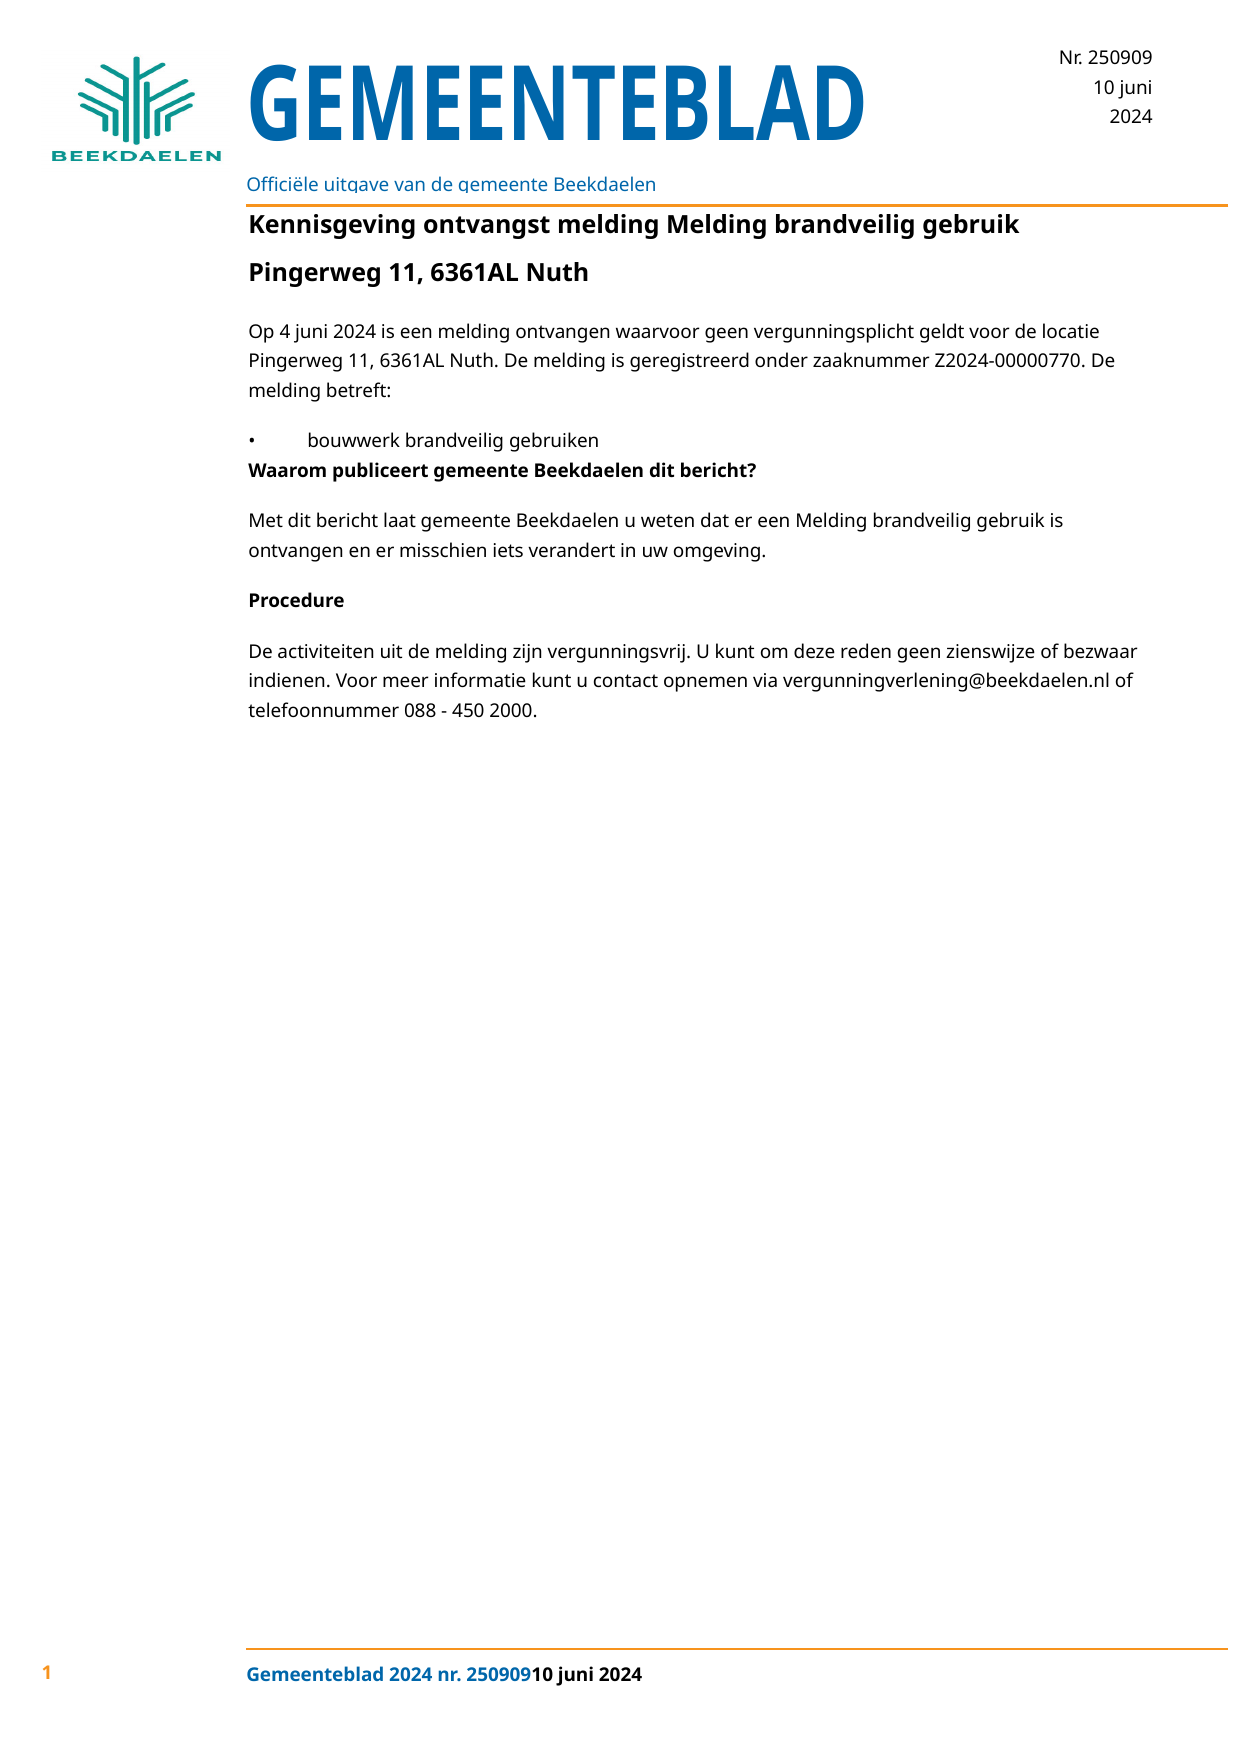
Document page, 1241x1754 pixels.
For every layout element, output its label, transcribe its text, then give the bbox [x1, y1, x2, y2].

text Met dit bericht laat gemeente Beekdaelen u weten dat er een Melding brandveilig gebruik is ontvangen en er misschien iets verandert in uw omgeving. [248, 507, 1152, 563]
text Kennisgeving ontvangst melding Melding brandveilig gebruik Pingerweg 11, 6361AL Nuth [248, 207, 1152, 288]
text Waarom publiceert gemeente Beekdaelen dit bericht? [248, 457, 1152, 483]
picture [41, 47, 231, 172]
text De activiteiten uit de melding zijn vergunningsvrij. U kunt om deze reden geen zienswijze of bezwaar indienen. Voor meer informatie kunt u contact opnemen via vergunningverlening@beekdaelen.nl of telefoonnummer 088 - 450 2000. [248, 638, 1152, 723]
list bouwwerk brandveilig gebruiken [248, 427, 1152, 453]
text Procedure [248, 587, 1152, 613]
text Op 4 juni 2024 is een melding ontvangen waarvoor geen vergunningsplicht geldt voor de locatie Pingerweg 11, 6361AL Nuth. De melding is geregistreerd onder zaaknummer Z2024-00000770. De melding betreft: [248, 318, 1152, 403]
